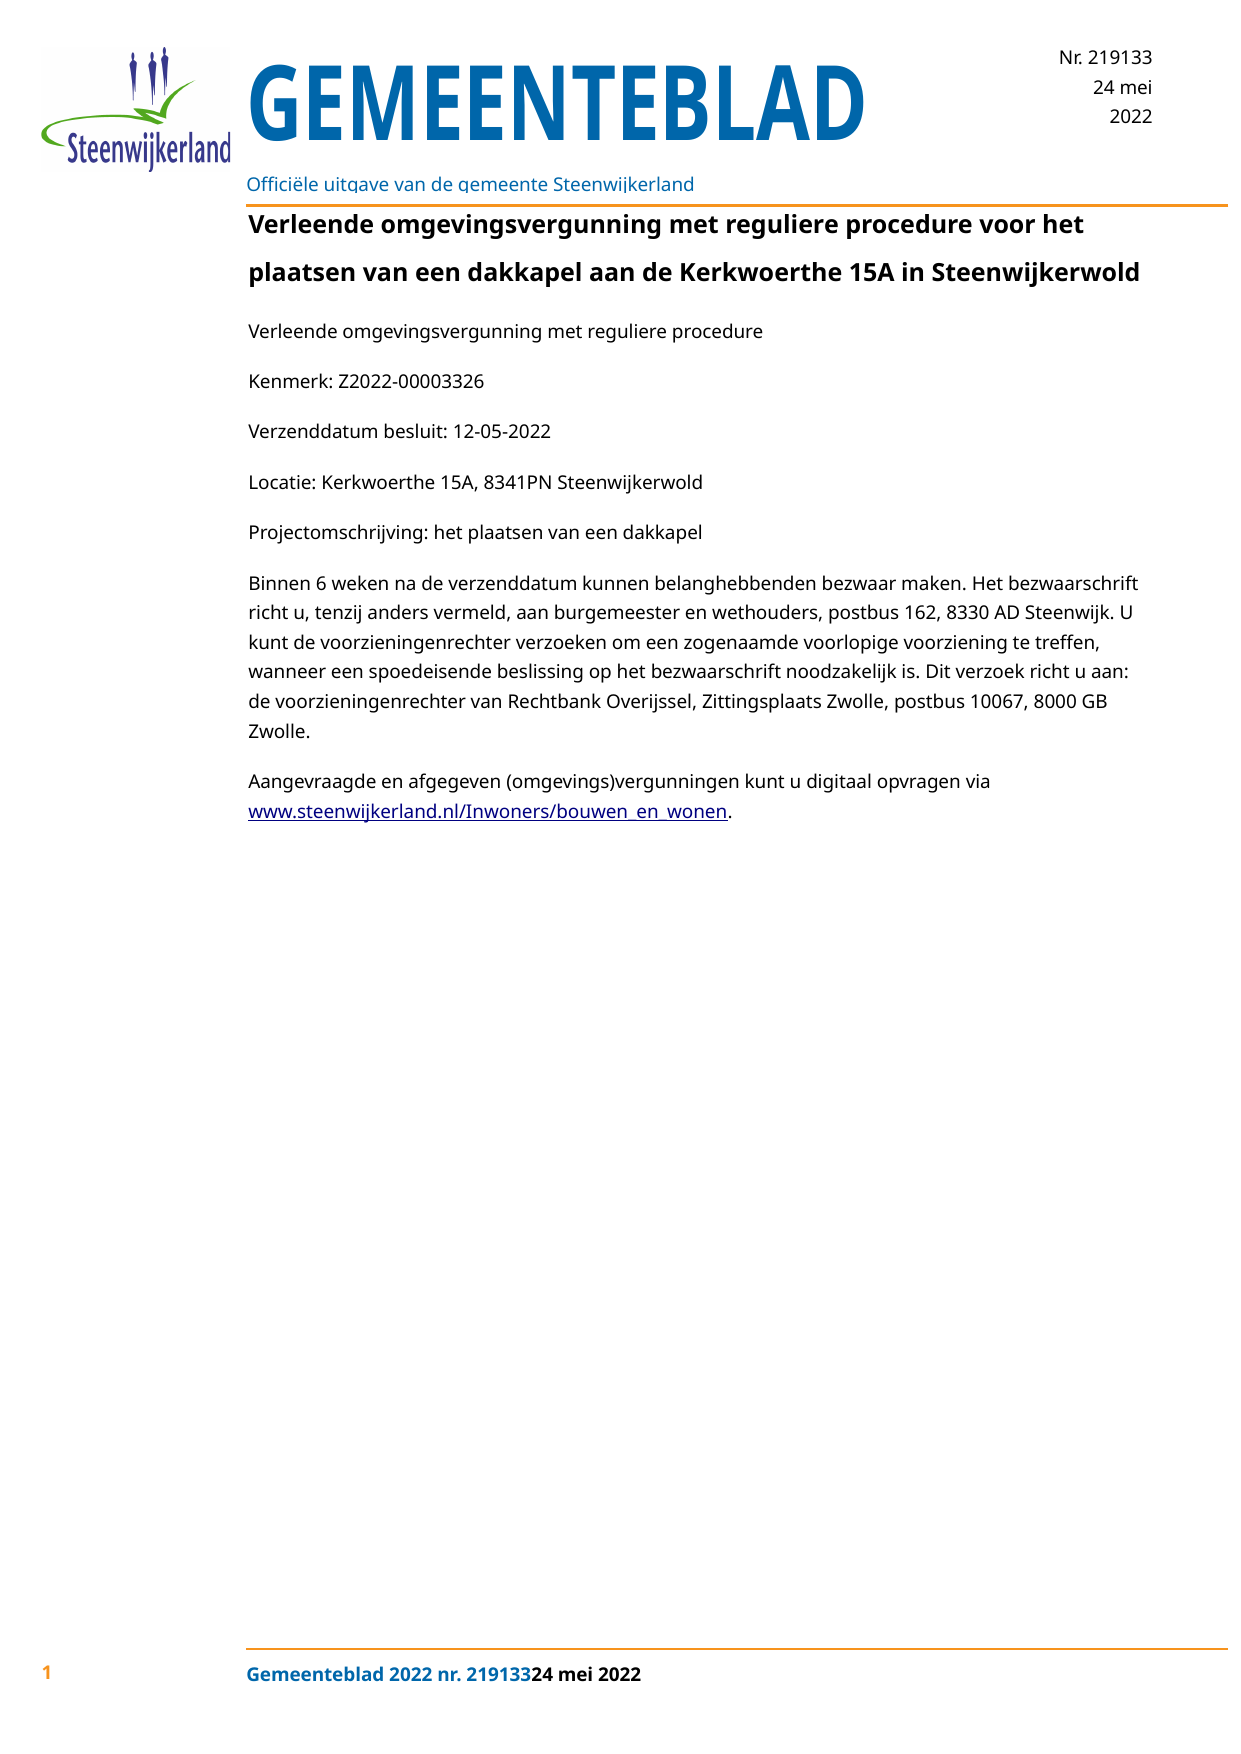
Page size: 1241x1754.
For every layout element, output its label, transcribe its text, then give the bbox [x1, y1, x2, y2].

text Binnen 6 weken na de verzenddatum kunnen belanghebbenden bezwaar maken. Het bezwaarschrift richt u, tenzij anders vermeld, aan burgemeester en wethouders, postbus 162, 8330 AD Steenwijk. U kunt de voorzieningenrechter verzoeken om een zogenaamde voorlopige voorziening te treffen, wanneer een spoedeisende beslissing op het bezwaarschrift noodzakelijk is. Dit verzoek richt u aan: de voorzieningenrechter van Rechtbank Overijssel, Zittingsplaats Zwolle, postbus 10067, 8000 GB Zwolle. [248, 570, 1152, 744]
text Locatie: Kerkwoerthe 15A, 8341PN Steenwijkerwold [248, 469, 1152, 495]
text Verzenddatum besluit: 12-05-2022 [248, 419, 1152, 444]
text Verleende omgevingsvergunning met reguliere procedure voor het plaatsen van een dakkapel aan de Kerkwoerthe 15A in Steenwijkerwold [248, 207, 1152, 288]
text Aangevraagde en afgegeven (omgevings)vergunningen kunt u digitaal opvragen via www.steenwijkerland.nl/Inwoners/bouwen_en_wonen. [248, 768, 1152, 824]
text Projectomschrijving: het plaatsen van een dakkapel [248, 519, 1152, 545]
picture [41, 47, 231, 172]
text Kenmerk: Z2022-00003326 [248, 368, 1152, 394]
text Verleende omgevingsvergunning met reguliere procedure [248, 318, 1152, 344]
